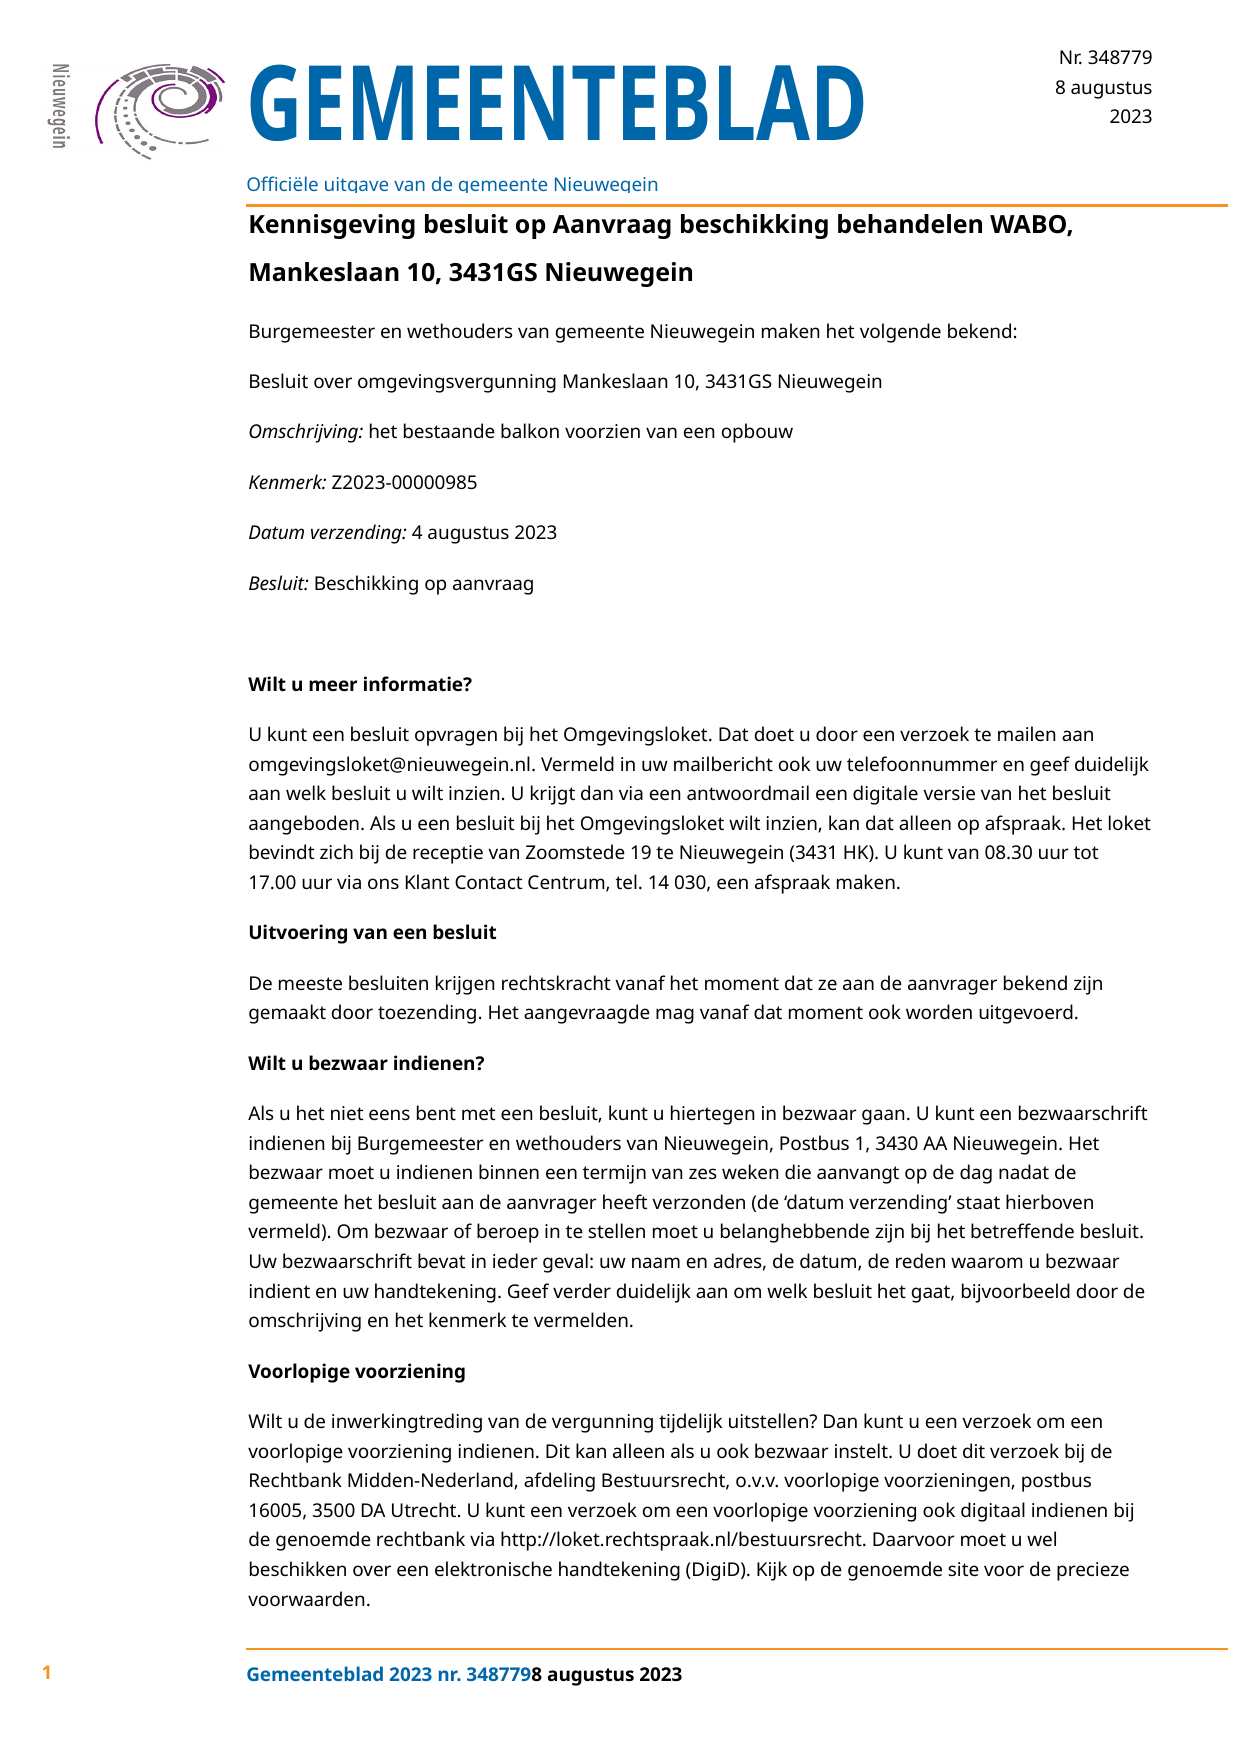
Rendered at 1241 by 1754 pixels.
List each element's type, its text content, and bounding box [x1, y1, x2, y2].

text Wilt u de inwerkingtreding van de vergunning tijdelijk uitstellen? Dan kunt u een verzoek om een voorlopige voorziening indienen. Dit kan alleen als u ook bezwaar instelt. U doet dit verzoek bij de Rechtbank Midden-Nederland, afdeling Bestuursrecht, o.v.v. voorlopige voorzieningen, postbus 16005, 3500 DA Utrecht. U kunt een verzoek om een voorlopige voorziening ook digitaal indienen bij de genoemde rechtbank via http://loket.rechtspraak.nl/bestuursrecht. Daarvoor moet u wel beschikken over een elektronische handtekening (DigiD). Kijk op de genoemde site voor de precieze voorwaarden. [248, 1408, 1152, 1612]
text Besluit: Beschikking op aanvraag [248, 570, 1152, 596]
text Datum verzending: 4 augustus 2023 [248, 519, 1152, 545]
text Uitvoering van een besluit [248, 919, 1152, 945]
text Besluit over omgevingsvergunning Mankeslaan 10, 3431GS Nieuwegein [248, 368, 1152, 394]
text Kennisgeving besluit op Aanvraag beschikking behandelen WABO, Mankeslaan 10, 3431GS Nieuwegein [248, 207, 1152, 288]
text Kenmerk: Z2023-00000985 [248, 469, 1152, 495]
text Als u het niet eens bent met een besluit, kunt u hiertegen in bezwaar gaan. U kunt een bezwaarschrift indienen bij Burgemeester en wethouders van Nieuwegein, Postbus 1, 3430 AA Nieuwegein. Het bezwaar moet u indienen binnen een termijn van zes weken die aanvangt op de dag nadat de gemeente het besluit aan de aanvrager heeft verzonden (de ‘datum verzending’ staat hierboven vermeld). Om bezwaar of beroep in te stellen moet u belanghebbende zijn bij het betreffende besluit. Uw bezwaarschrift bevat in ieder geval: uw naam en adres, de datum, de reden waarom u bezwaar indient en uw handtekening. Geef verder duidelijk aan om welk besluit het gaat, bijvoorbeeld door de omschrijving en het kenmerk te vermelden. [248, 1100, 1152, 1333]
text Omschrijving: het bestaande balkon voorzien van een opbouw [248, 419, 1152, 444]
text Wilt u bezwaar indienen? [248, 1050, 1152, 1076]
text Burgemeester en wethouders van gemeente Nieuwegein maken het volgende bekend: [248, 318, 1152, 344]
text Voorlopige voorziening [248, 1358, 1152, 1384]
text De meeste besluiten krijgen rechtskracht vanaf het moment dat ze aan de aanvrager bekend zijn gemaakt door toezending. Het aangevraagde mag vanaf dat moment ook worden uitgevoerd. [248, 970, 1152, 1025]
picture [41, 47, 231, 172]
text U kunt een besluit opvragen bij het Omgevingsloket. Dat doet u door een verzoek te mailen aan omgevingsloket@nieuwegein.nl. Vermeld in uw mailbericht ook uw telefoonnummer en geef duidelijk aan welk besluit u wilt inzien. U krijgt dan via een antwoordmail een digitale versie van het besluit aangeboden. Als u een besluit bij het Omgevingsloket wilt inzien, kan dat alleen op afspraak. Het loket bevindt zich bij de receptie van Zoomstede 19 te Nieuwegein (3431 HK). U kunt van 08.30 uur tot 17.00 uur via ons Klant Contact Centrum, tel. 14 030, een afspraak maken. [248, 721, 1152, 895]
text Wilt u meer informatie? [248, 671, 1152, 697]
